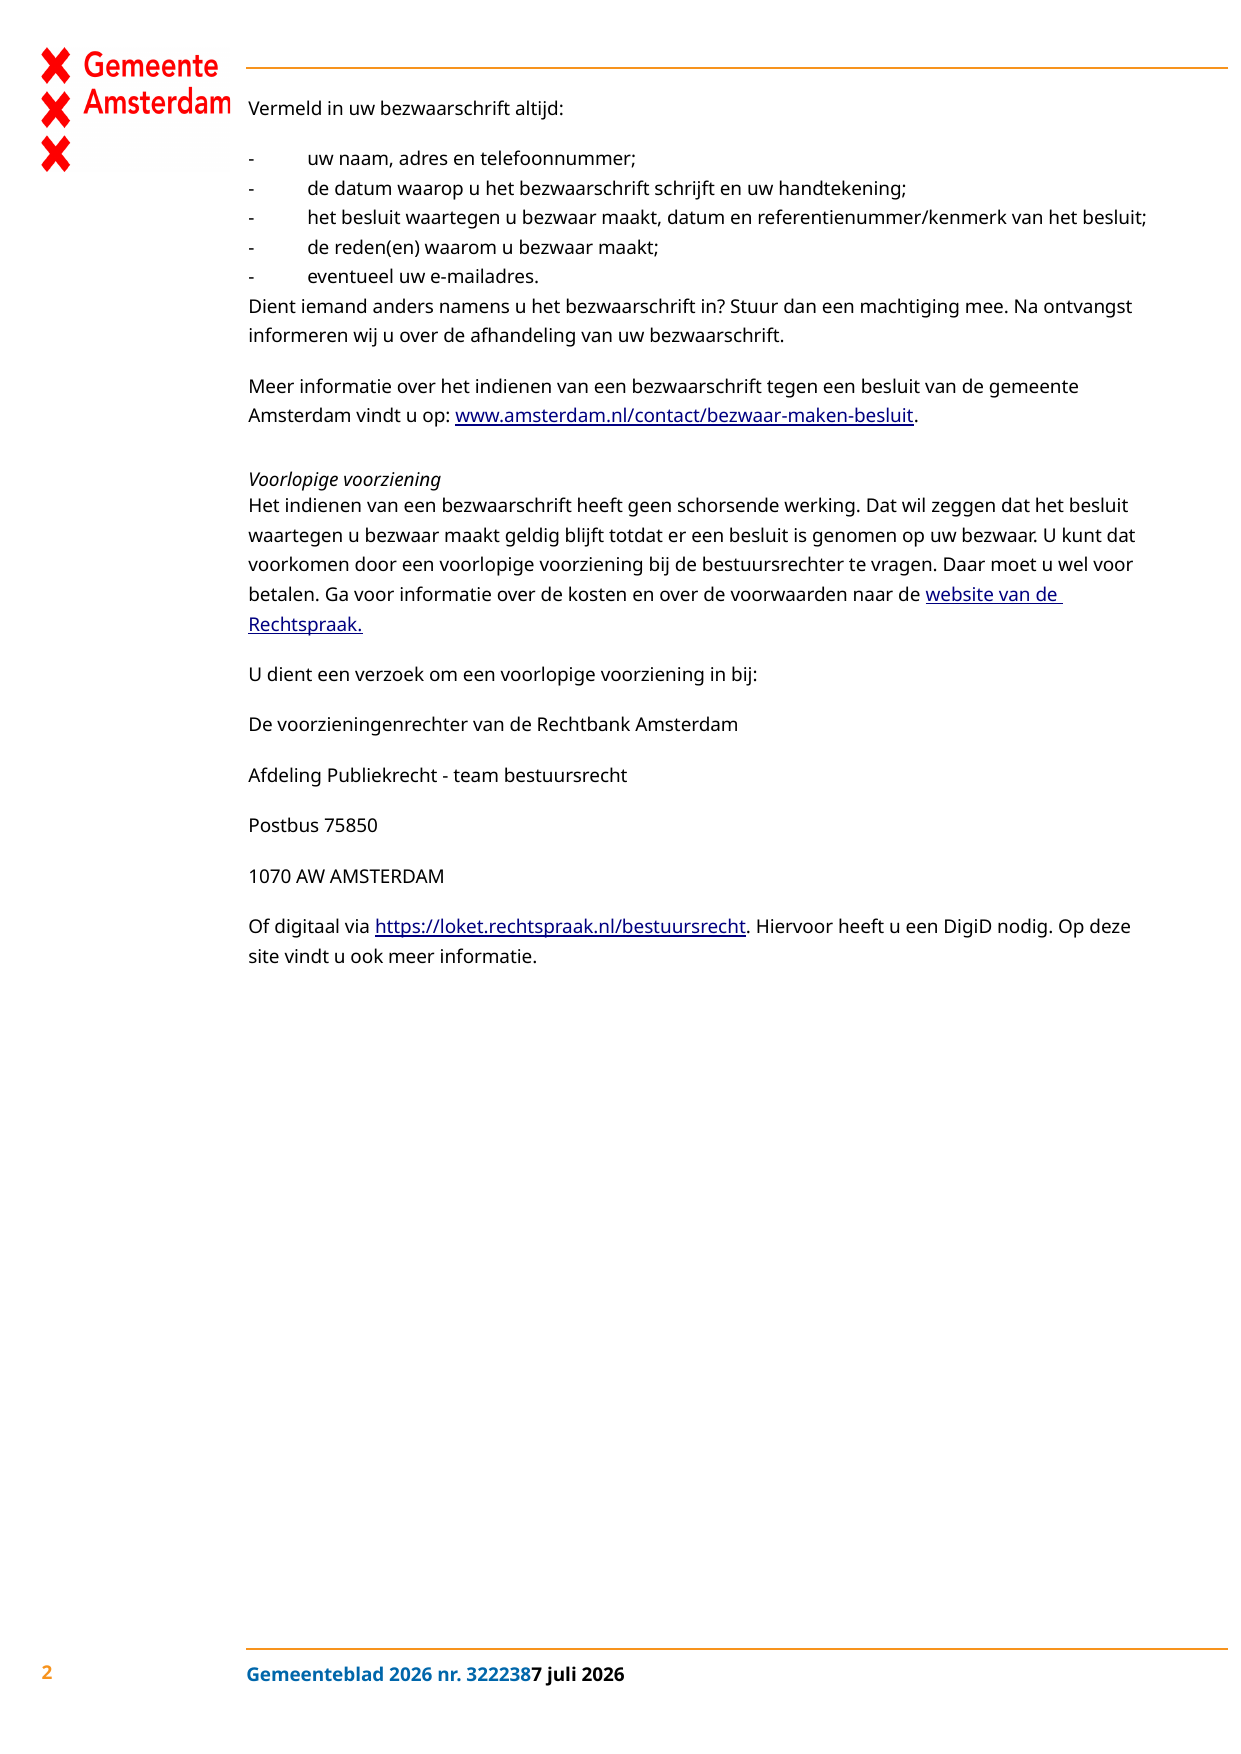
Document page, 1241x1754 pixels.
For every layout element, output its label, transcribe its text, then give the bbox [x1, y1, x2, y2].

text Postbus 75850 [248, 812, 1152, 838]
list eventueel uw e-mailadres. [248, 263, 1152, 289]
text Of digitaal via https://loket.rechtspraak.nl/bestuursrecht. Hiervoor heeft u een DigiD nodig. Op deze site vindt u ook meer informatie. [248, 913, 1152, 968]
list het besluit waartegen u bezwaar maakt, datum en referentienummer/kenmerk van het besluit; [248, 204, 1152, 230]
text Meer informatie over het indienen van een bezwaarschrift tegen een besluit van de gemeente Amsterdam vindt u op: www.amsterdam.nl/contact/bezwaar-maken-besluit. [248, 373, 1152, 428]
list uw naam, adres en telefoonnummer; [248, 145, 1152, 171]
text Het indienen van een bezwaarschrift heeft geen schorsende werking. Dat wil zeggen dat het besluit waartegen u bezwaar maakt geldig blijft totdat er een besluit is genomen op uw bezwaar. U kunt dat voorkomen door een voorlopige voorziening bij de bestuursrechter te vragen. Daar moet u wel voor betalen. Ga voor informatie over de kosten en over de voorwaarden naar de website van de Rechtspraak. [248, 492, 1152, 636]
text U dient een verzoek om een voorlopige voorziening in bij: [248, 661, 1152, 687]
text Voorlopige voorziening [248, 467, 1152, 492]
text Dient iemand anders namens u het bezwaarschrift in? Stuur dan een machtiging mee. Na ontvangst informeren wij u over de afhandeling van uw bezwaarschrift. [248, 293, 1152, 348]
picture [41, 47, 231, 172]
text 1070 AW AMSTERDAM [248, 863, 1152, 888]
list de datum waarop u het bezwaarschrift schrijft en uw handtekening; [248, 175, 1152, 201]
text Afdeling Publiekrecht - team bestuursrecht [248, 762, 1152, 788]
text De voorzieningenrechter van de Rechtbank Amsterdam [248, 712, 1152, 737]
text Vermeld in uw bezwaarschrift altijd: [248, 95, 1152, 121]
list de reden(en) waarom u bezwaar maakt; [248, 234, 1152, 260]
